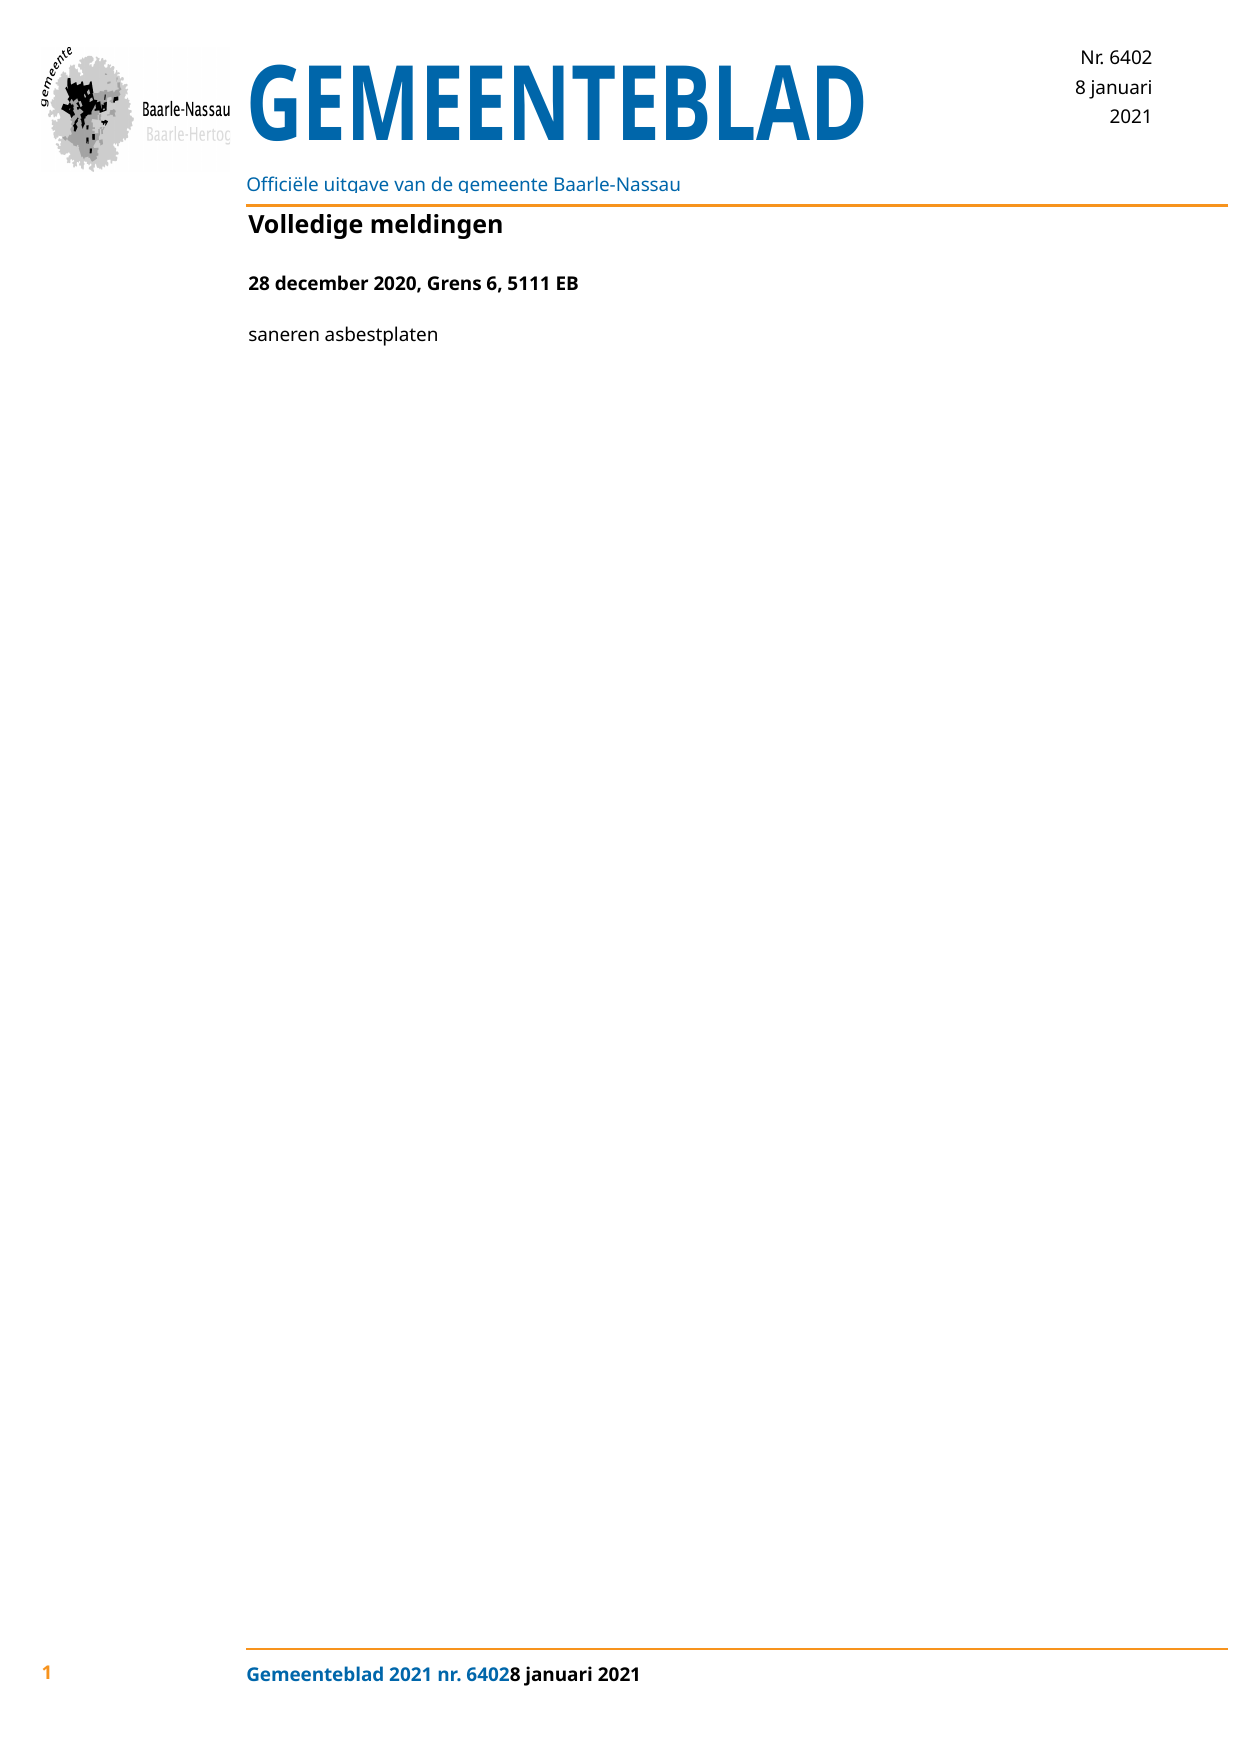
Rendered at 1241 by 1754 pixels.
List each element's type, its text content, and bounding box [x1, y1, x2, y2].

text saneren asbestplaten [248, 321, 1152, 346]
text 28 december 2020, Grens 6, 5111 EB [248, 270, 1152, 296]
picture [41, 47, 231, 172]
text Volledige meldingen [248, 207, 1152, 241]
